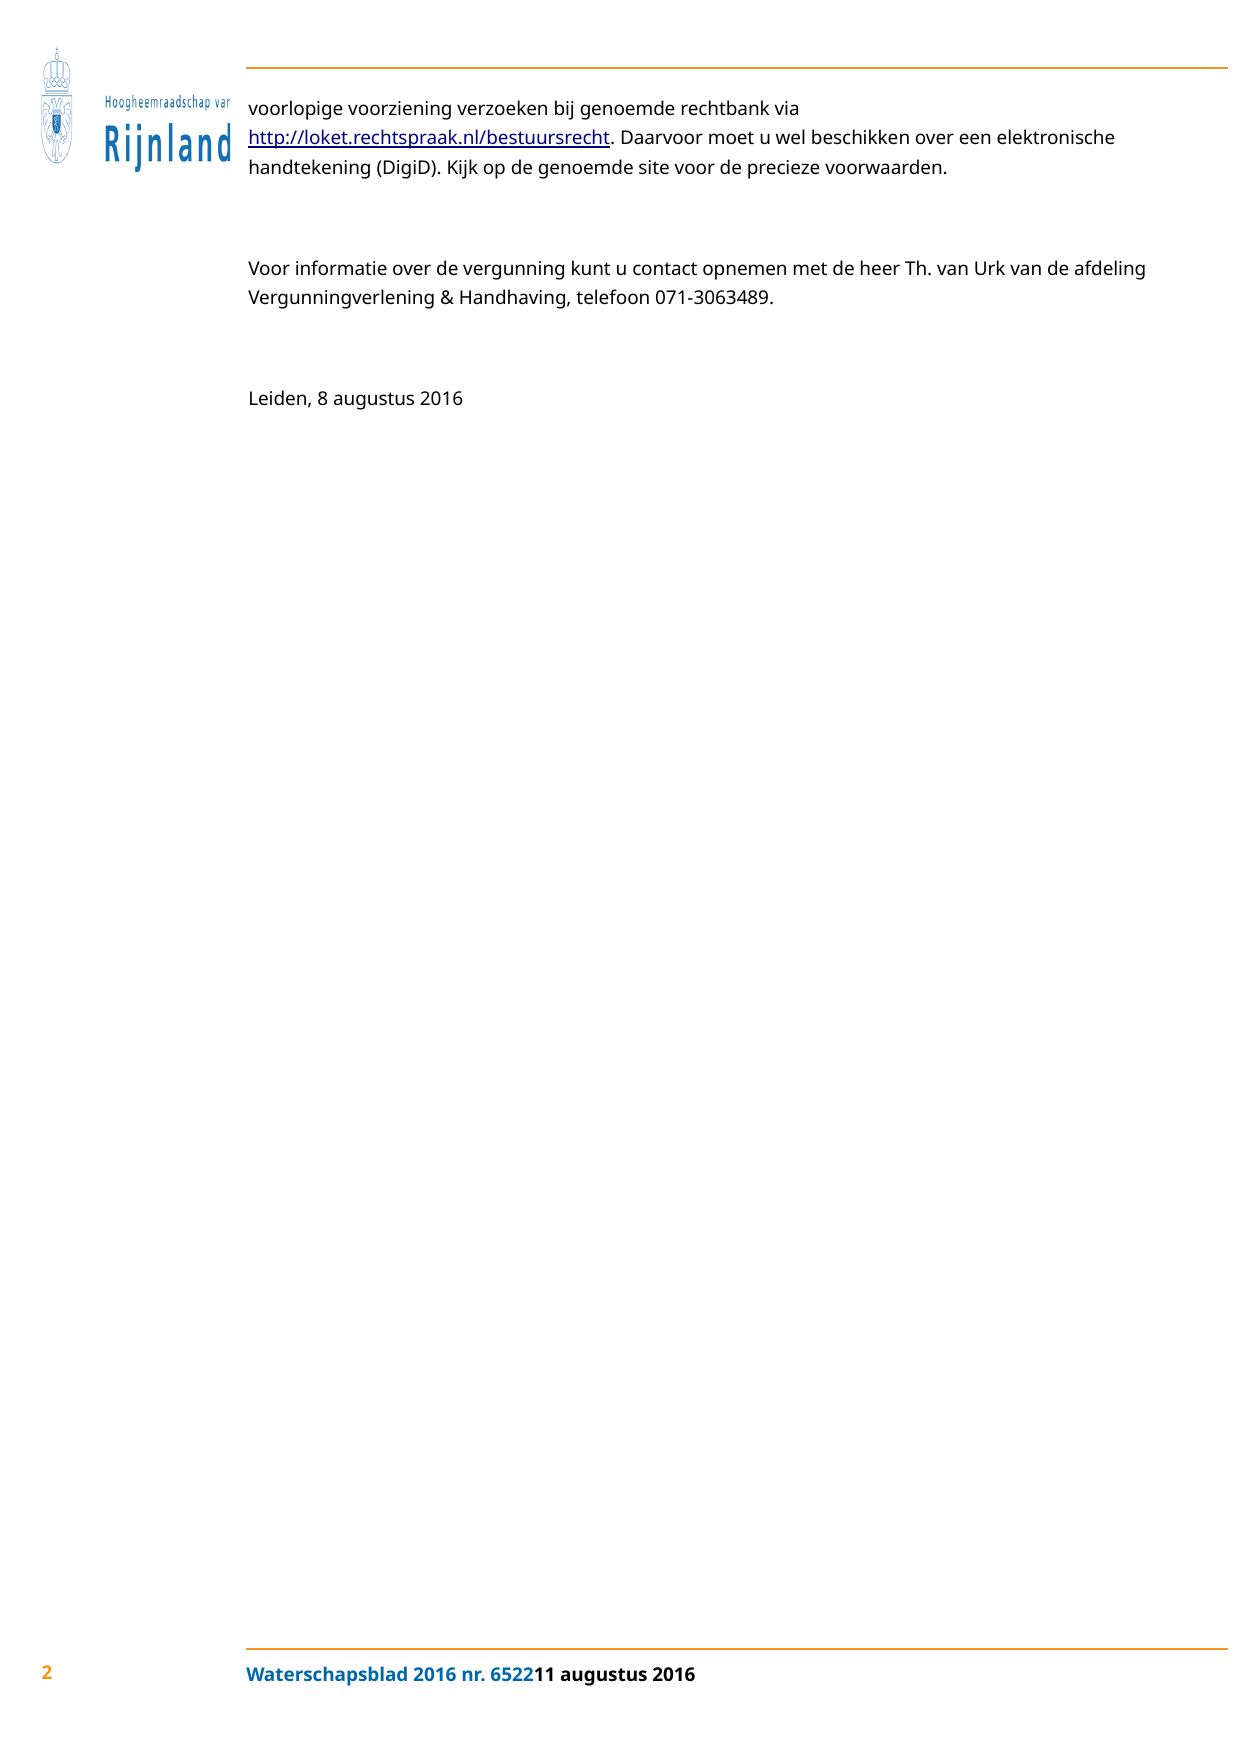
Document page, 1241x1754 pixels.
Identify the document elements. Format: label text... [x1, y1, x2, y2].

text Leiden, 8 augustus 2016 [248, 385, 1152, 411]
text voorlopige voorziening verzoeken bij genoemde rechtbank via http://loket.rechtspraak.nl/bestuursrecht. Daarvoor moet u wel beschikken over een elektronische handtekening (DigiD). Kijk op de genoemde site voor de precieze voorwaarden. [248, 95, 1152, 180]
picture [41, 47, 231, 172]
text Voor informatie over de vergunning kunt u contact opnemen met de heer Th. van Urk van de afdeling Vergunningverlening & Handhaving, telefoon 071-3063489. [248, 255, 1152, 310]
